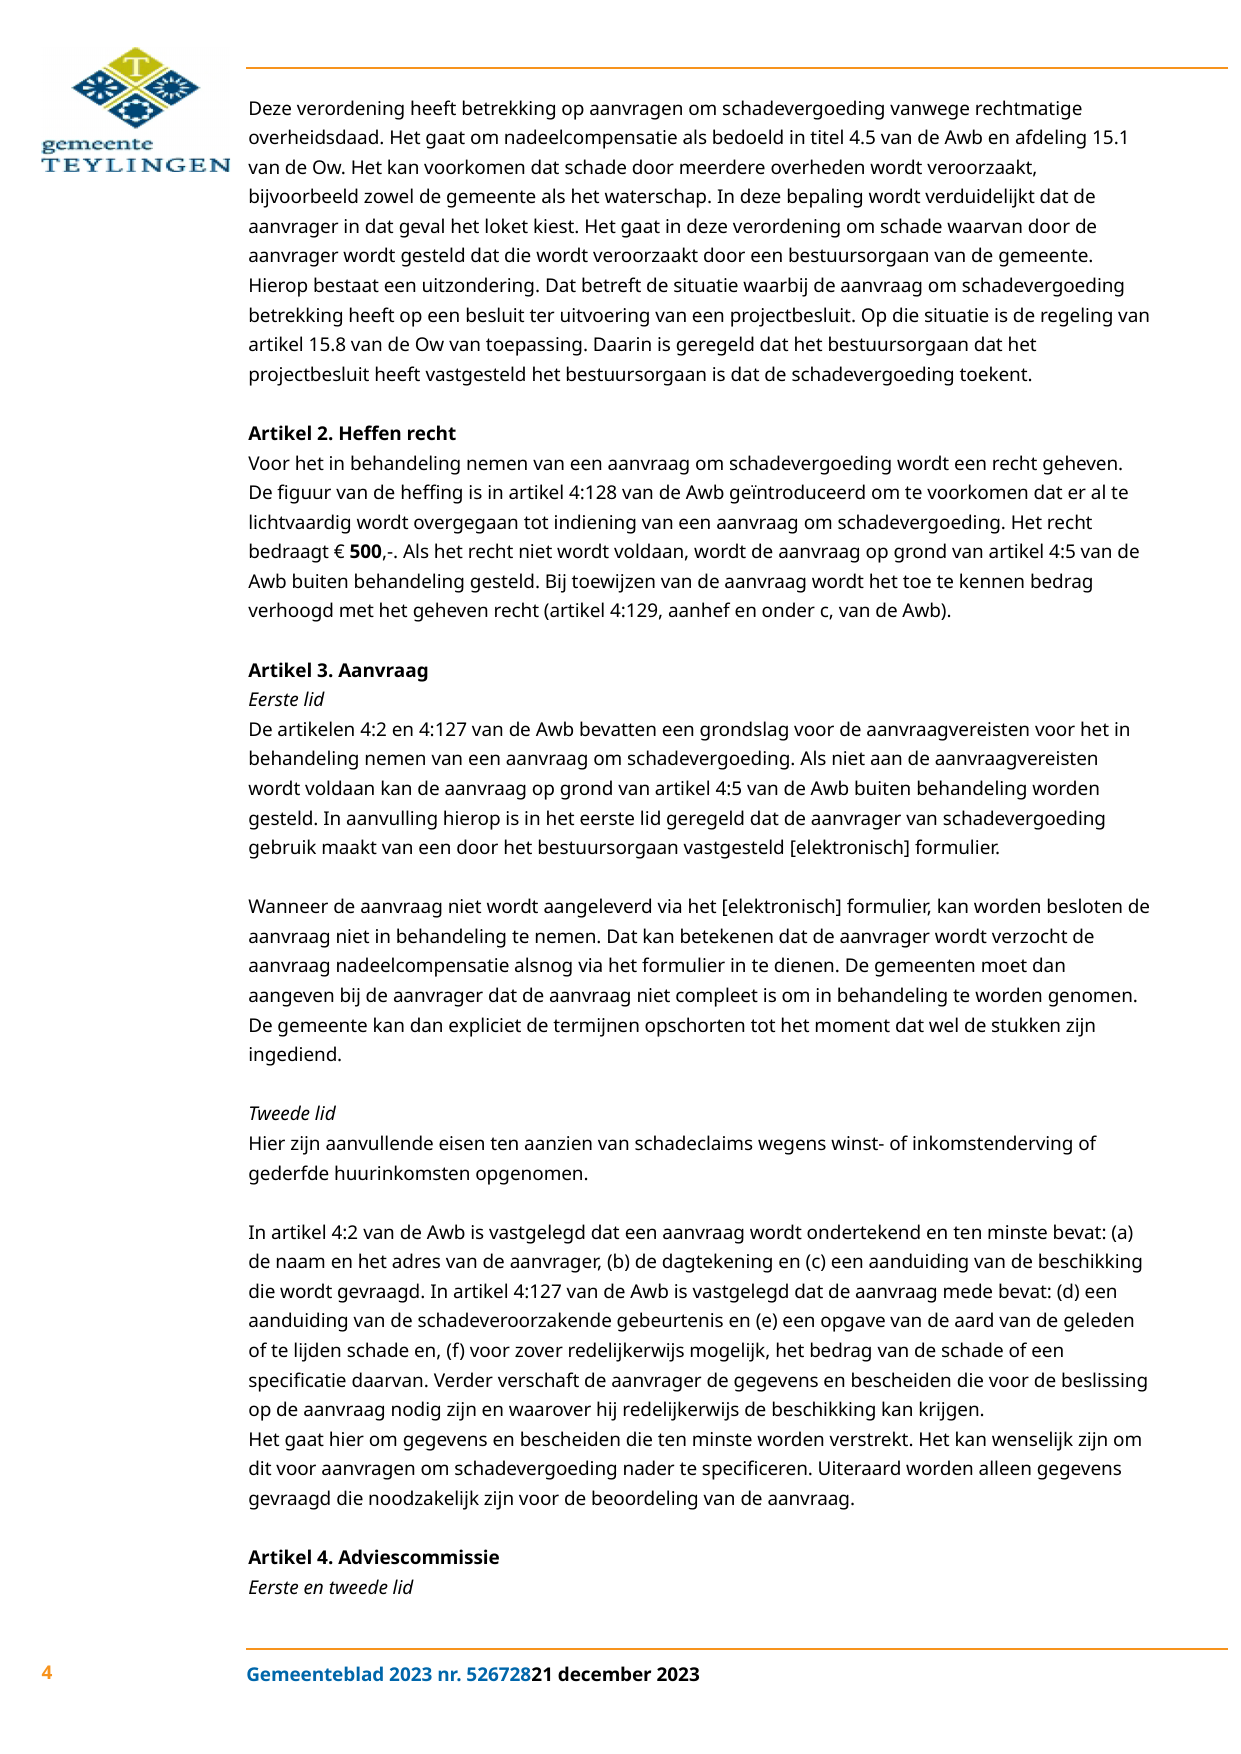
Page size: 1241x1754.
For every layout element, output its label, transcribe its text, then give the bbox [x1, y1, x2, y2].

text Artikel 2. Heffen recht [248, 420, 1152, 446]
text Deze verordening heeft betrekking op aanvragen om schadevergoeding vanwege rechtmatige overheidsdaad. Het gaat om nadeelcompensatie als bedoeld in titel 4.5 van de Awb en afdeling 15.1 van de Ow. Het kan voorkomen dat schade door meerdere overheden wordt veroorzaakt, bijvoorbeeld zowel de gemeente als het waterschap. In deze bepaling wordt verduidelijkt dat de aanvrager in dat geval het loket kiest. Het gaat in deze verordening om schade waarvan door de aanvrager wordt gesteld dat die wordt veroorzaakt door een bestuursorgaan van de gemeente. Hierop bestaat een uitzondering. Dat betreft de situatie waarbij de aanvraag om schadevergoeding betrekking heeft op een besluit ter uitvoering van een projectbesluit. Op die situatie is de regeling van artikel 15.8 van de Ow van toepassing. Daarin is geregeld dat het bestuursorgaan dat het projectbesluit heeft vastgesteld het bestuursorgaan is dat de schadevergoeding toekent. [248, 95, 1152, 387]
picture [41, 47, 231, 172]
text Artikel 3. Aanvraag [248, 657, 1152, 683]
text De artikelen 4:2 en 4:127 van de Awb bevatten een grondslag voor de aanvraagvereisten voor het in behandeling nemen van een aanvraag om schadevergoeding. Als niet aan de aanvraagvereisten wordt voldaan kan de aanvraag op grond van artikel 4:5 van de Awb buiten behandeling worden gesteld. In aanvulling hierop is in het eerste lid geregeld dat de aanvrager van schadevergoeding gebruik maakt van een door het bestuursorgaan vastgesteld [elektronisch] formulier. [248, 716, 1152, 860]
text Wanneer de aanvraag niet wordt aangeleverd via het [elektronisch] formulier, kan worden besloten de aanvraag niet in behandeling te nemen. Dat kan betekenen dat de aanvrager wordt verzocht de aanvraag nadeelcompensatie alsnog via het formulier in te dienen. De gemeenten moet dan aangeven bij de aanvrager dat de aanvraag niet compleet is om in behandeling te worden genomen. De gemeente kan dan expliciet de termijnen opschorten tot het moment dat wel de stukken zijn ingediend. [248, 893, 1152, 1067]
text Het gaat hier om gegevens en bescheiden die ten minste worden verstrekt. Het kan wenselijk zijn om dit voor aanvragen om schadevergoeding nader te specificeren. Uiteraard worden alleen gegevens gevraagd die noodzakelijk zijn voor de beoordeling van de aanvraag. [248, 1426, 1152, 1511]
text Hier zijn aanvullende eisen ten aanzien van schadeclaims wegens winst- of inkomstenderving of gederfde huurinkomsten opgenomen. [248, 1130, 1152, 1186]
text In artikel 4:2 van de Awb is vastgelegd dat een aanvraag wordt ondertekend en ten minste bevat: (a) de naam en het adres van de aanvrager, (b) de dagtekening en (c) een aanduiding van de beschikking die wordt gevraagd. In artikel 4:127 van de Awb is vastgelegd dat de aanvraag mede bevat: (d) een aanduiding van de schadeveroorzakende gebeurtenis en (e) een opgave van de aard van de geleden of te lijden schade en, (f) voor zover redelijkerwijs mogelijk, het bedrag van de schade of een specificatie daarvan. Verder verschaft de aanvrager de gegevens en bescheiden die voor de beslissing op de aanvraag nodig zijn en waarover hij redelijkerwijs de beschikking kan krijgen. [248, 1219, 1152, 1422]
text Tweede lid [248, 1101, 1152, 1126]
text Eerste lid [248, 686, 1152, 712]
text Eerste en tweede lid [248, 1574, 1152, 1600]
text Voor het in behandeling nemen van een aanvraag om schadevergoeding wordt een recht geheven. De figuur van de heffing is in artikel 4:128 van de Awb geïntroduceerd om te voorkomen dat er al te lichtvaardig wordt overgegaan tot indiening van een aanvraag om schadevergoeding. Het recht bedraagt € 500,-. Als het recht niet wordt voldaan, wordt de aanvraag op grond van artikel 4:5 van de Awb buiten behandeling gesteld. Bij toewijzen van de aanvraag wordt het toe te kennen bedrag verhoogd met het geheven recht (artikel 4:129, aanhef en onder c, van de Awb). [248, 450, 1152, 623]
text Artikel 4. Adviescommissie [248, 1544, 1152, 1570]
